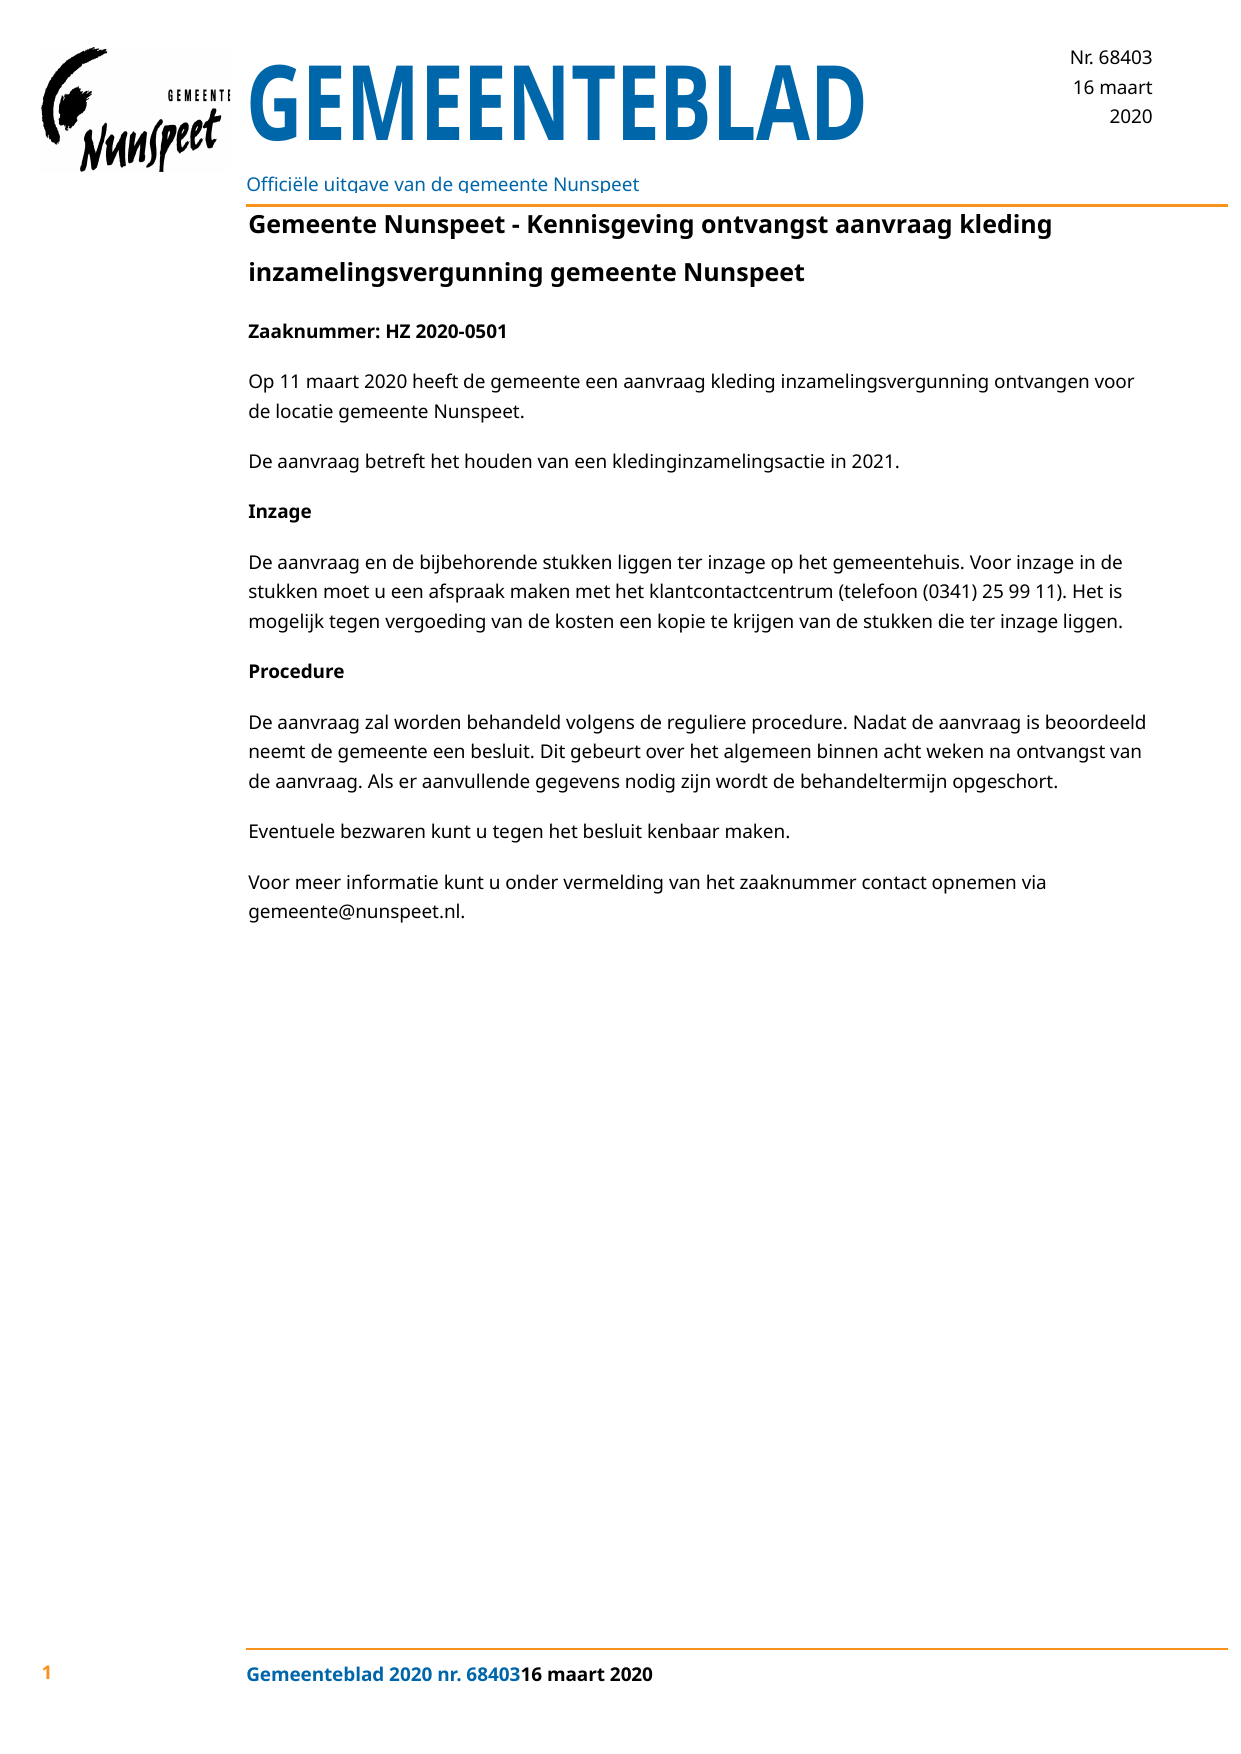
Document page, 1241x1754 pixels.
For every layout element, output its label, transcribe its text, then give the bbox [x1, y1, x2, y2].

text De aanvraag en de bijbehorende stukken liggen ter inzage op het gemeentehuis. Voor inzage in de stukken moet u een afspraak maken met het klantcontactcentrum (telefoon (0341) 25 99 11). Het is mogelijk tegen vergoeding van de kosten een kopie te krijgen van de stukken die ter inzage liggen. [248, 549, 1152, 634]
text Inzage [248, 499, 1152, 524]
text De aanvraag zal worden behandeld volgens de reguliere procedure. Nadat de aanvraag is beoordeeld neemt de gemeente een besluit. Dit gebeurt over het algemeen binnen acht weken na ontvangst van de aanvraag. Als er aanvullende gegevens nodig zijn wordt de behandeltermijn opgeschort. [248, 709, 1152, 794]
text Zaaknummer: HZ 2020-0501 [248, 318, 1152, 344]
text Op 11 maart 2020 heeft de gemeente een aanvraag kleding inzamelingsvergunning ontvangen voor de locatie gemeente Nunspeet. [248, 368, 1152, 424]
picture [41, 47, 231, 172]
text Procedure [248, 659, 1152, 684]
text Gemeente Nunspeet - Kennisgeving ontvangst aanvraag kleding inzamelingsvergunning gemeente Nunspeet [248, 207, 1152, 288]
text Voor meer informatie kunt u onder vermelding van het zaaknummer contact opnemen via gemeente@nunspeet.nl. [248, 869, 1152, 924]
text De aanvraag betreft het houden van een kledinginzamelingsactie in 2021. [248, 448, 1152, 474]
text Eventuele bezwaren kunt u tegen het besluit kenbaar maken. [248, 819, 1152, 844]
